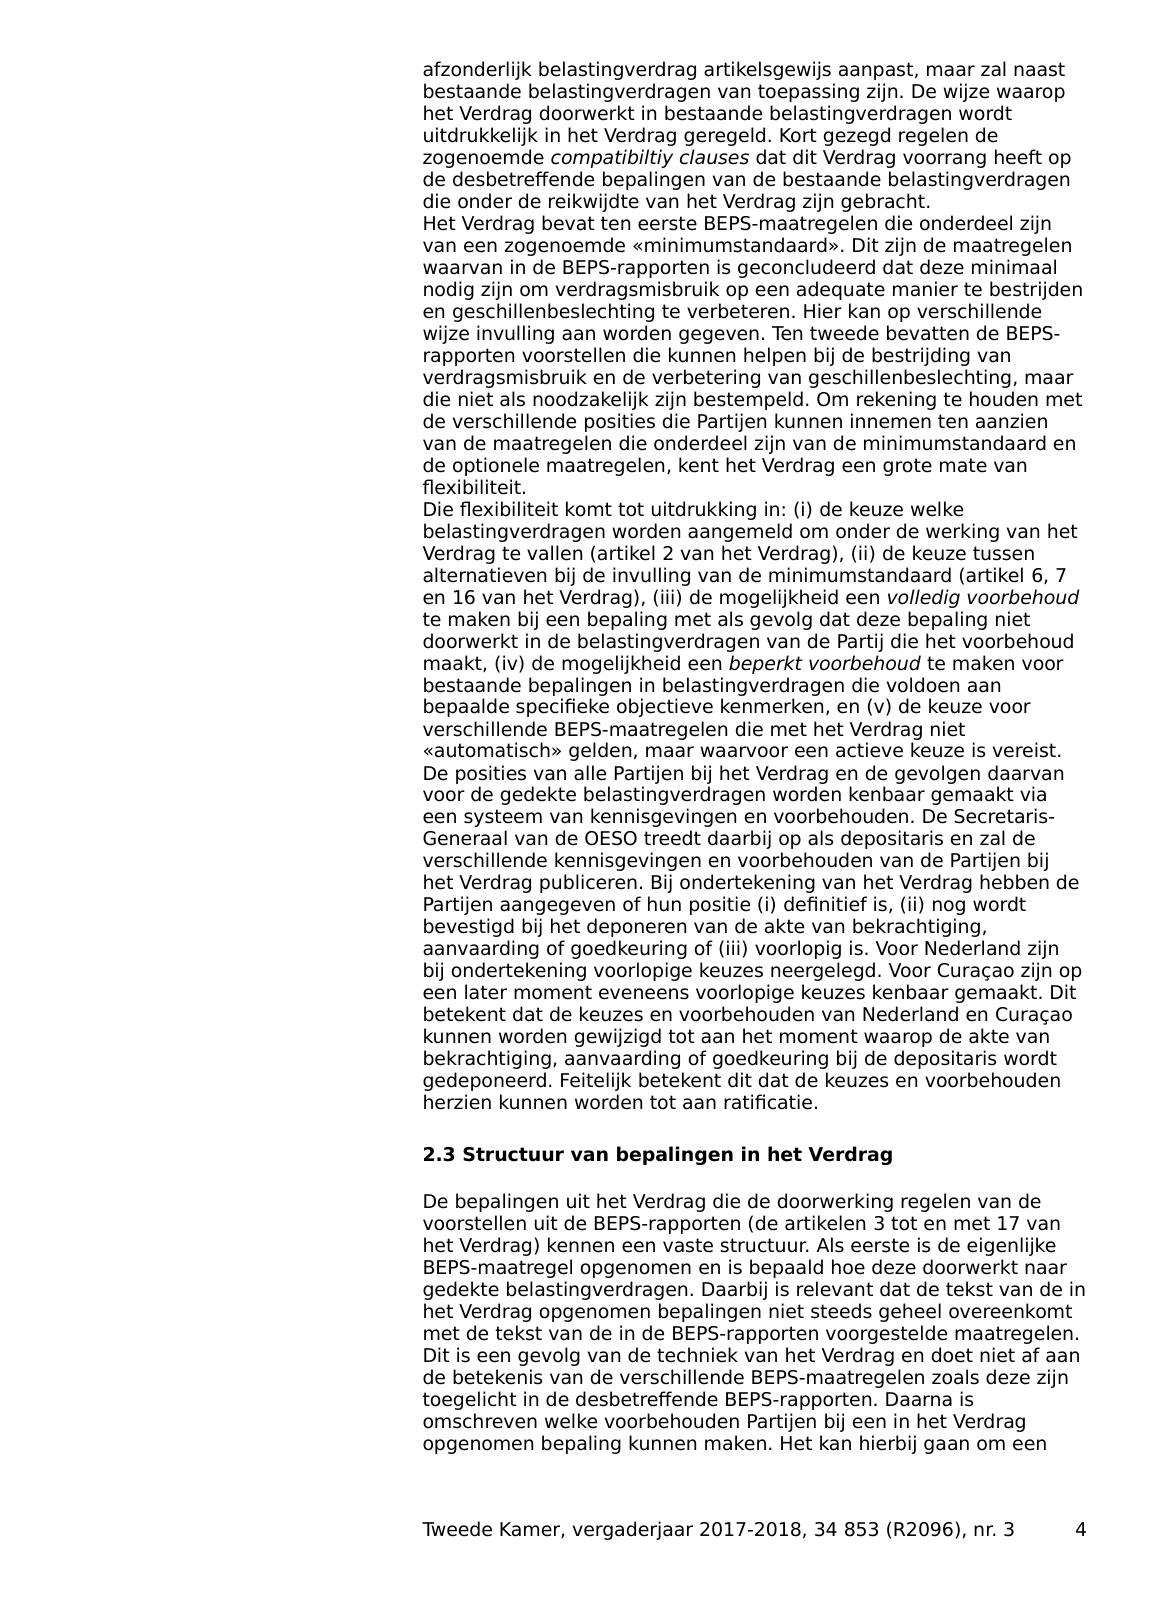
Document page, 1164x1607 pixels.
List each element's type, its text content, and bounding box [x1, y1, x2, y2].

text Die flexibiliteit komt tot uitdrukking in: (i) de keuze welke belastingverdragen worden aangemeld om onder de werking van het Verdrag te vallen (artikel 2 van het Verdrag), (ii) de keuze tussen alternatieven bij de invulling van de minimumstandaard (artikel 6, 7 en 16 van het Verdrag), (iii) de mogelijkheid een volledig voorbehoud te maken bij een bepaling met als gevolg dat deze bepaling niet doorwerkt in de belastingverdragen van de Partij die het voorbehoud maakt, (iv) de mogelijkheid een beperkt voorbehoud te maken voor bestaande bepalingen in belastingverdragen die voldoen aan bepaalde specifieke objectieve kenmerken, en (v) de keuze voor verschillende BEPS-maatregelen die met het Verdrag niet «automatisch» gelden, maar waarvoor een actieve keuze is vereist. [422, 499, 1087, 762]
text De bepalingen uit het Verdrag die de doorwerking regelen van de voorstellen uit de BEPS-rapporten (de artikelen 3 tot en met 17 van het Verdrag) kennen een vaste structuur. Als eerste is de eigenlijke BEPS-maatregel opgenomen en is bepaald hoe deze doorwerkt naar gedekte belastingverdragen. Daarbij is relevant dat de tekst van de in het Verdrag opgenomen bepalingen niet steeds geheel overeenkomt met de tekst van de in de BEPS-rapporten voorgestelde maatregelen. Dit is een gevolg van de techniek van het Verdrag en doet niet af aan de betekenis van de verschillende BEPS-maatregelen zoals deze zijn toegelicht in de desbetreffende BEPS-rapporten. Daarna is omschreven welke voorbehouden Partijen bij een in het Verdrag opgenomen bepaling kunnen maken. Het kan hierbij gaan om een [422, 1191, 1087, 1455]
text afzonderlijk belastingverdrag artikelsgewijs aanpast, maar zal naast bestaande belastingverdragen van toepassing zijn. De wijze waarop het Verdrag doorwerkt in bestaande belastingverdragen wordt uitdrukkelijk in het Verdrag geregeld. Kort gezegd regelen de zogenoemde compatibiltiy clauses dat dit Verdrag voorrang heeft op de desbetreffende bepalingen van de bestaande belastingverdragen die onder de reikwijdte van het Verdrag zijn gebracht. [422, 59, 1087, 213]
text De posities van alle Partijen bij het Verdrag en de gevolgen daarvan voor de gedekte belastingverdragen worden kenbaar gemaakt via een systeem van kennisgevingen en voorbehouden. De Secretaris-Generaal van de OESO treedt daarbij op als depositaris en zal de verschillende kennisgevingen en voorbehouden van de Partijen bij het Verdrag publiceren. Bij ondertekening van het Verdrag hebben de Partijen aangegeven of hun positie (i) definitief is, (ii) nog wordt bevestigd bij het deponeren van de akte van bekrachtiging, aanvaarding of goedkeuring of (iii) voorlopig is. Voor Nederland zijn bij ondertekening voorlopige keuzes neergelegd. Voor Curaçao zijn op een later moment eveneens voorlopige keuzes kenbaar gemaakt. Dit betekent dat de keuzes en voorbehouden van Nederland en Curaçao kunnen worden gewijzigd tot aan het moment waarop de akte van bekrachtiging, aanvaarding of goedkeuring bij de depositaris wordt gedeponeerd. Feitelijk betekent dit dat de keuzes en voorbehouden herzien kunnen worden tot aan ratificatie. [422, 762, 1087, 1114]
text Het Verdrag bevat ten eerste BEPS-maatregelen die onderdeel zijn van een zogenoemde «minimumstandaard». Dit zijn de maatregelen waarvan in de BEPS-rapporten is geconcludeerd dat deze minimaal nodig zijn om verdragsmisbruik op een adequate manier te bestrijden en geschillenbeslechting te verbeteren. Hier kan op verschillende wijze invulling aan worden gegeven. Ten tweede bevatten de BEPS-rapporten voorstellen die kunnen helpen bij de bestrijding van verdragsmisbruik en de verbetering van geschillenbeslechting, maar die niet als noodzakelijk zijn bestempeld. Om rekening te houden met de verschillende posities die Partijen kunnen innemen ten aanzien van de maatregelen die onderdeel zijn van de minimumstandaard en de optionele maatregelen, kent het Verdrag een grote mate van flexibiliteit. [422, 213, 1087, 499]
subtitle 2.3 Structuur van bepalingen in het Verdrag [422, 1144, 1087, 1166]
